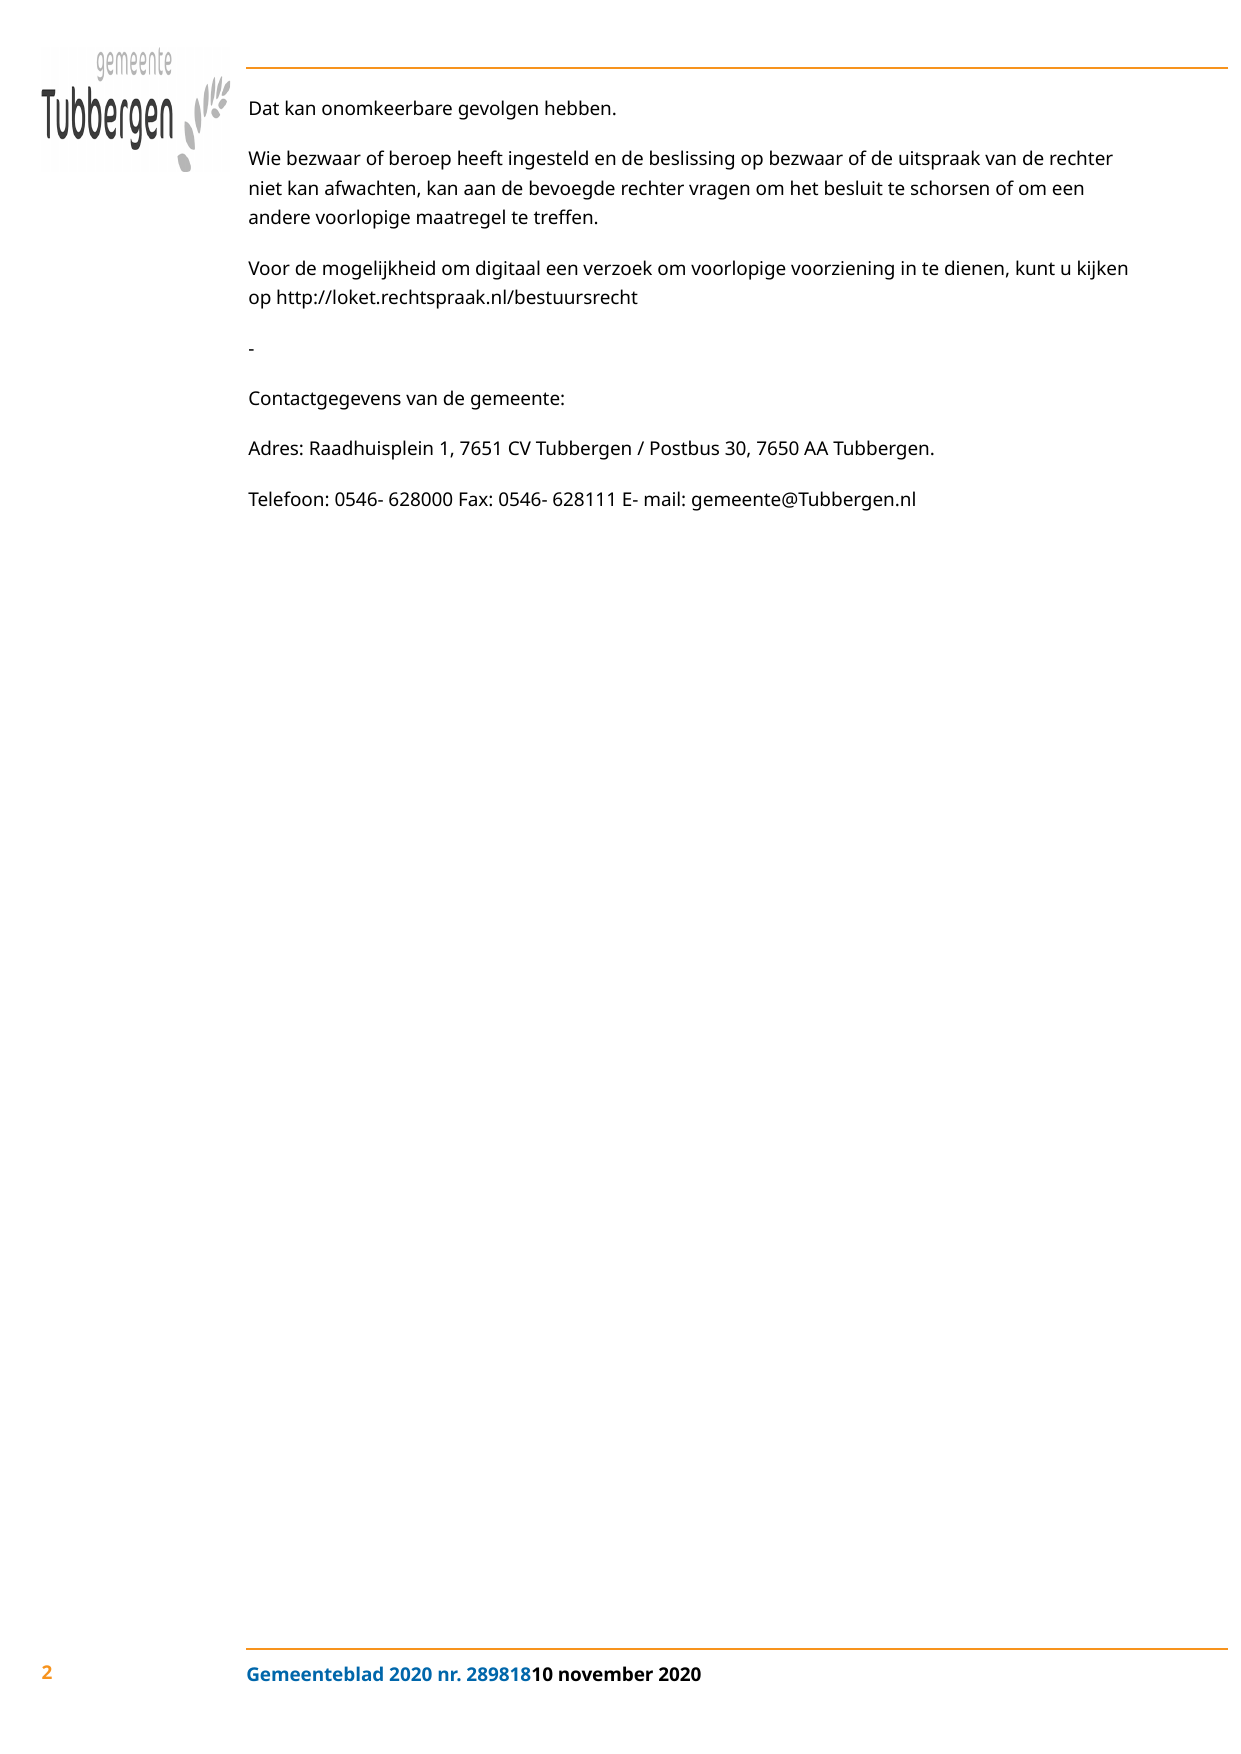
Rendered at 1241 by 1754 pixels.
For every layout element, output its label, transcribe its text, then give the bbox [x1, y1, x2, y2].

text Contactgegevens van de gemeente: [248, 385, 1152, 411]
text - [248, 335, 1152, 361]
text Telefoon: 0546- 628000 Fax: 0546- 628111 E- mail: gemeente@Tubbergen.nl [248, 486, 1152, 512]
picture [41, 47, 231, 172]
text Adres: Raadhuisplein 1, 7651 CV Tubbergen / Postbus 30, 7650 AA Tubbergen. [248, 436, 1152, 461]
text Voor de mogelijkheid om digitaal een verzoek om voorlopige voorziening in te dienen, kunt u kijken op http://loket.rechtspraak.nl/bestuursrecht [248, 255, 1152, 310]
text Dat kan onomkeerbare gevolgen hebben. [248, 95, 1152, 121]
text Wie bezwaar of beroep heeft ingesteld en de beslissing op bezwaar of de uitspraak van de rechter niet kan afwachten, kan aan de bevoegde rechter vragen om het besluit te schorsen of om een andere voorlopige maatregel te treffen. [248, 145, 1152, 230]
